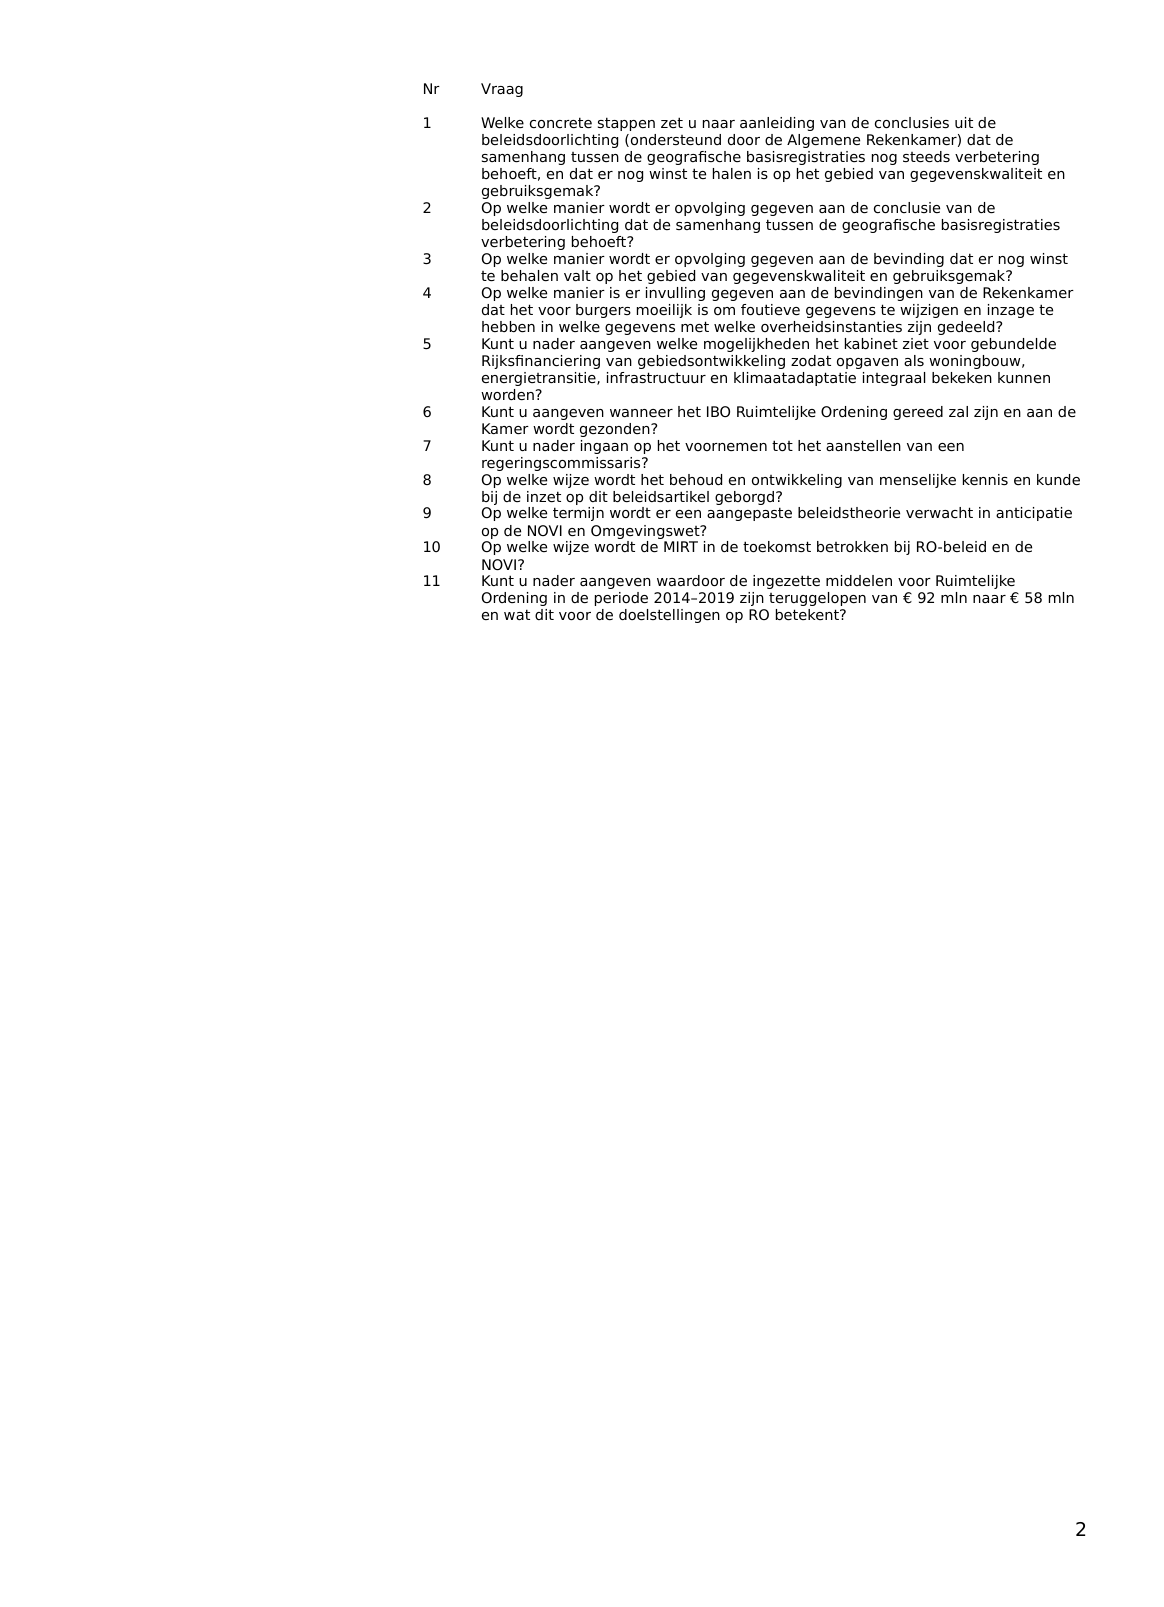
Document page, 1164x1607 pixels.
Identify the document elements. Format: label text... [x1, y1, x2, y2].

table_cell Op welke manier wordt er opvolging gegeven aan de conclusie van de beleidsdoorlichting dat de samenhang tussen de geografische basisregistraties verbetering behoeft? [475, 200, 1087, 251]
table_cell Welke concrete stappen zet u naar aanleiding van de conclusies uit de beleidsdoorlichting (ondersteund door de Algemene Rekenkamer) dat de samenhang tussen de geografische basisregistraties nog steeds verbetering behoeft, en dat er nog winst te halen is op het gebied van gegevenskwaliteit en gebruiksgemak? [475, 115, 1087, 200]
table_cell Op welke manier wordt er opvolging gegeven aan de bevinding dat er nog winst te behalen valt op het gebied van gegevenskwaliteit en gebruiksgemak? [475, 251, 1087, 285]
table_cell 9 [422, 505, 475, 539]
table_cell 10 [422, 539, 475, 573]
table_cell 2 [422, 200, 475, 251]
table_cell 7 [422, 438, 475, 471]
table_cell Kunt u nader ingaan op het voornemen tot het aanstellen van een regeringscommissaris? [475, 438, 1087, 471]
table_cell 6 [422, 404, 475, 437]
table_header Nr [422, 81, 475, 98]
table_cell Kunt u nader aangeven welke mogelijkheden het kabinet ziet voor gebundelde Rijksfinanciering van gebiedsontwikkeling zodat opgaven als woningbouw, energietransitie, infrastructuur en klimaatadaptatie integraal bekeken kunnen worden? [475, 336, 1087, 403]
table_cell 4 [422, 285, 475, 336]
table_cell 5 [422, 336, 475, 403]
table_cell Op welke wijze wordt het behoud en ontwikkeling van menselijke kennis en kunde bij de inzet op dit beleidsartikel geborgd? [475, 471, 1087, 505]
table_cell Op welke manier is er invulling gegeven aan de bevindingen van de Rekenkamer dat het voor burgers moeilijk is om foutieve gegevens te wijzigen en inzage te hebben in welke gegevens met welke overheidsinstanties zijn gedeeld? [475, 285, 1087, 336]
table_cell Kunt u nader aangeven waardoor de ingezette middelen voor Ruimtelijke Ordening in de periode 2014–2019 zijn teruggelopen van € 92 mln naar € 58 mln en wat dit voor de doelstellingen op RO betekent? [475, 573, 1087, 624]
table_cell Kunt u aangeven wanneer het IBO Ruimtelijke Ordening gereed zal zijn en aan de Kamer wordt gezonden? [475, 404, 1087, 437]
table_cell Op welke wijze wordt de MIRT in de toekomst betrokken bij RO-beleid en de NOVI? [475, 539, 1087, 573]
table_cell [475, 98, 1087, 115]
table_cell Op welke termijn wordt er een aangepaste beleidstheorie verwacht in anticipatie op de NOVI en Omgevingswet? [475, 505, 1087, 539]
table_header Vraag [475, 81, 1087, 98]
table_cell 11 [422, 573, 475, 624]
table_cell [422, 98, 475, 115]
table_cell 8 [422, 471, 475, 505]
table_cell 3 [422, 251, 475, 285]
table_cell 1 [422, 115, 475, 200]
